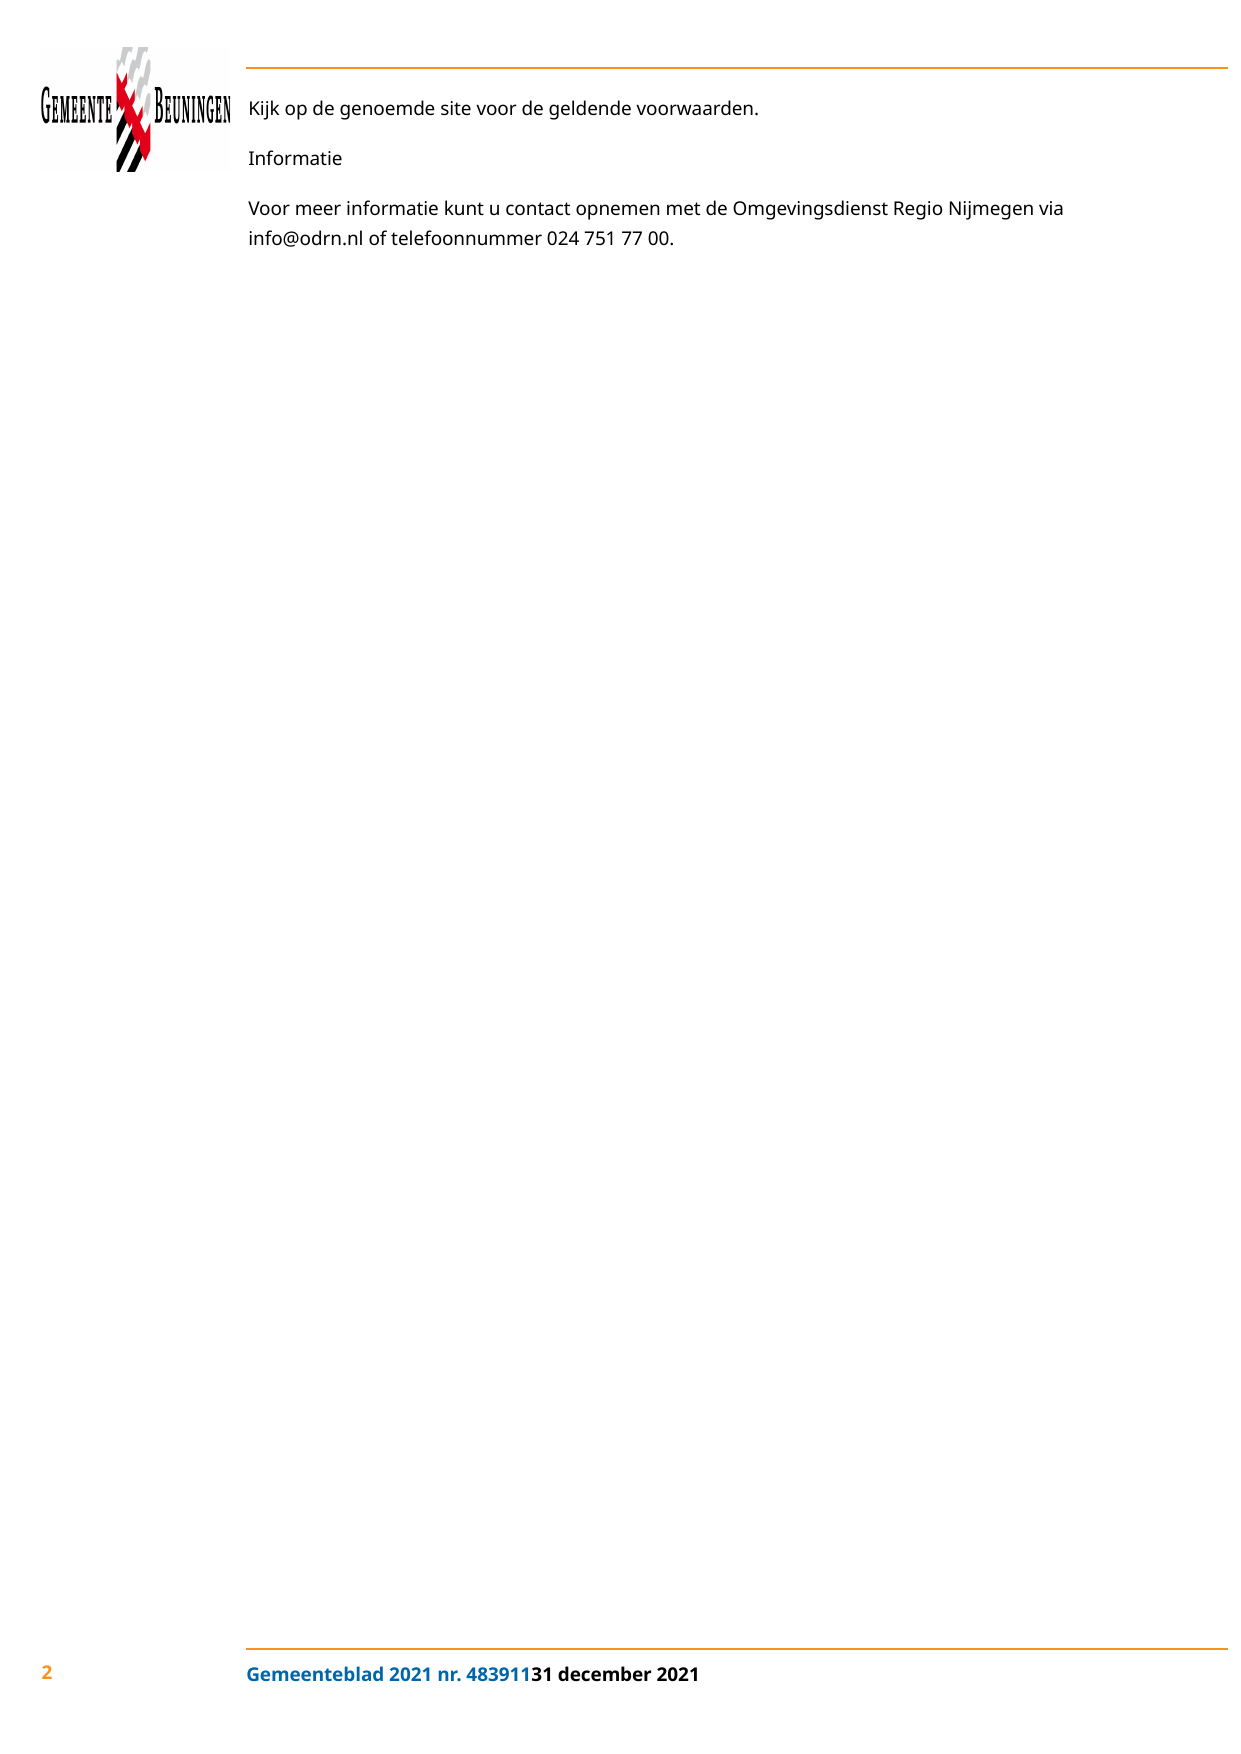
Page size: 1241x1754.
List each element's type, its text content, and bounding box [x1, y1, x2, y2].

picture [41, 47, 231, 172]
text Informatie [248, 145, 1152, 171]
text Voor meer informatie kunt u contact opnemen met de Omgevingsdienst Regio Nijmegen via info@odrn.nl of telefoonnummer 024 751 77 00. [248, 196, 1152, 251]
text Kijk op de genoemde site voor de geldende voorwaarden. [248, 95, 1152, 121]
